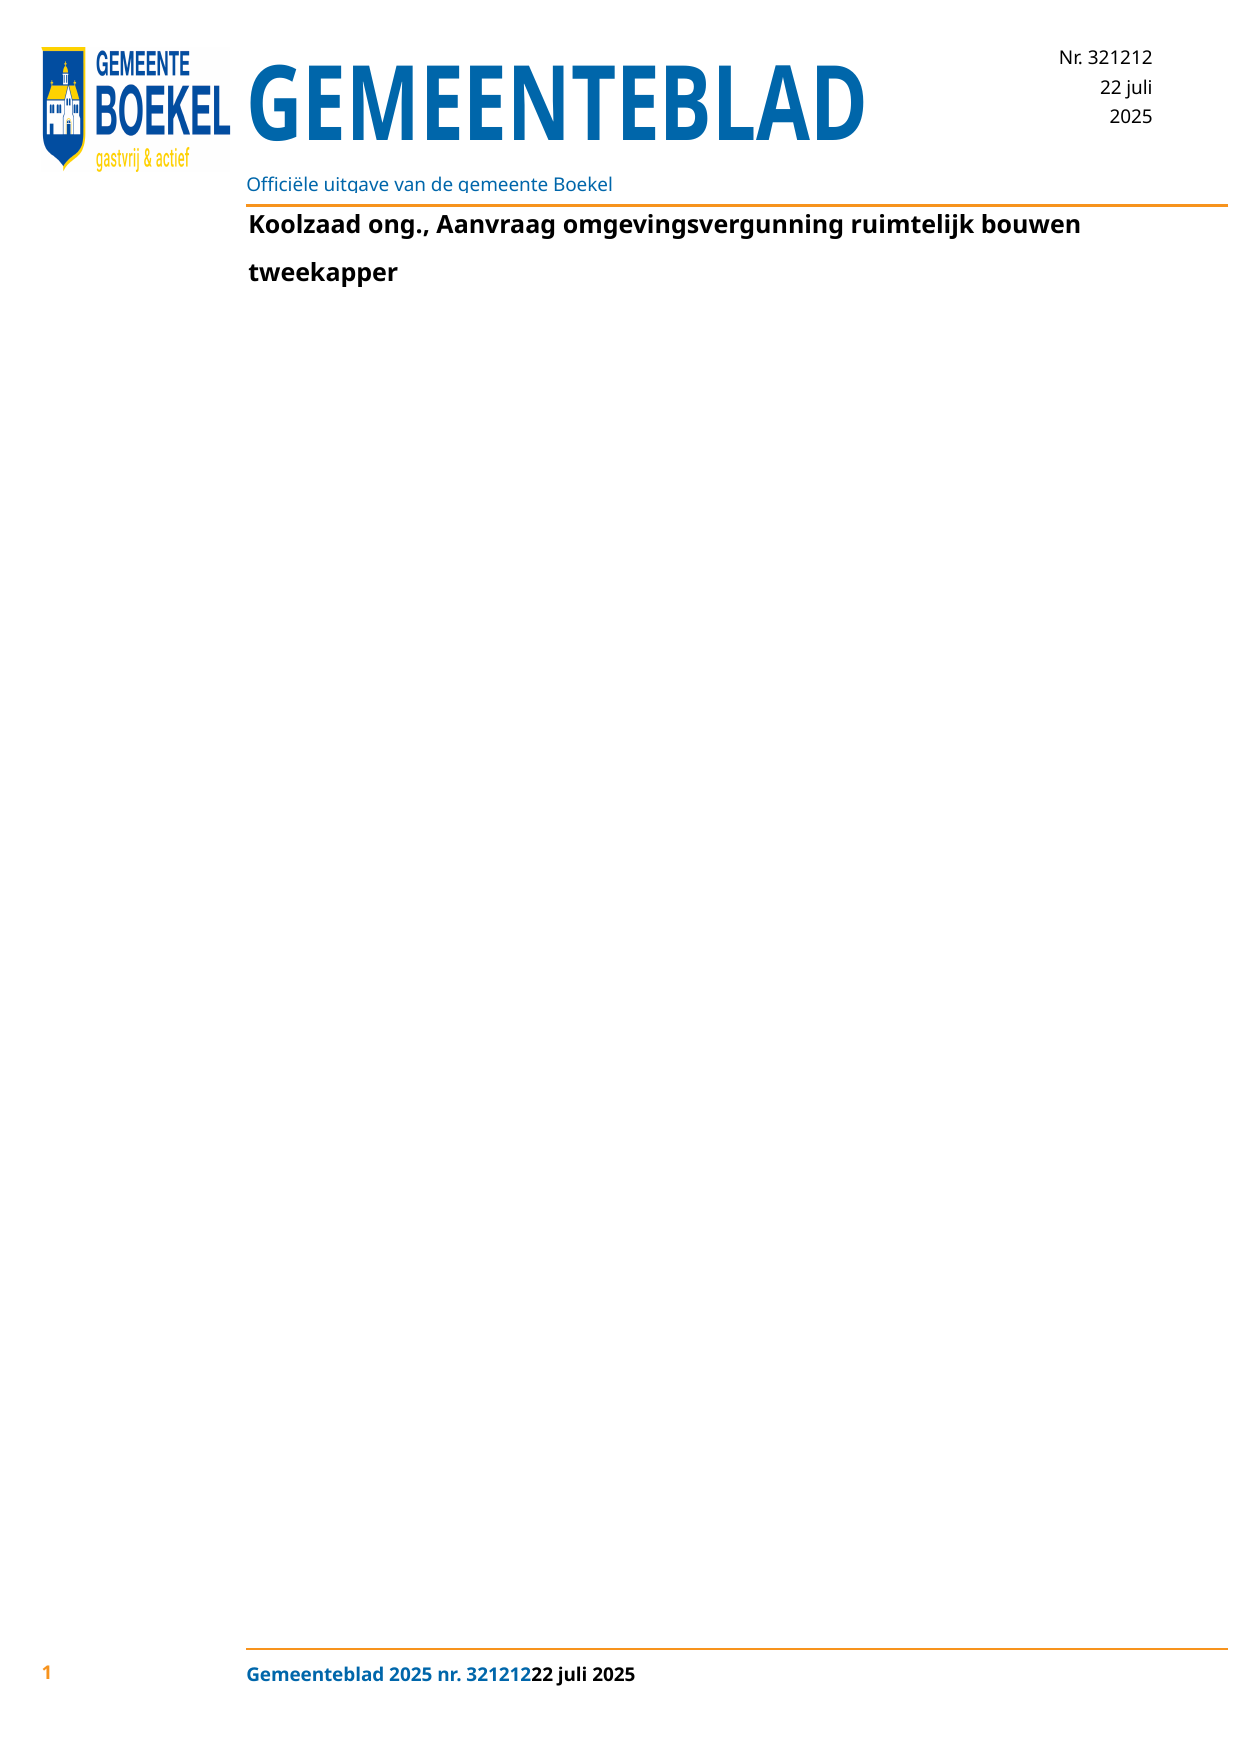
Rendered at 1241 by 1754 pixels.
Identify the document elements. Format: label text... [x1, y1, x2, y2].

picture [41, 47, 231, 172]
text Koolzaad ong., Aanvraag omgevingsvergunning ruimtelijk bouwen tweekapper [248, 207, 1152, 288]
